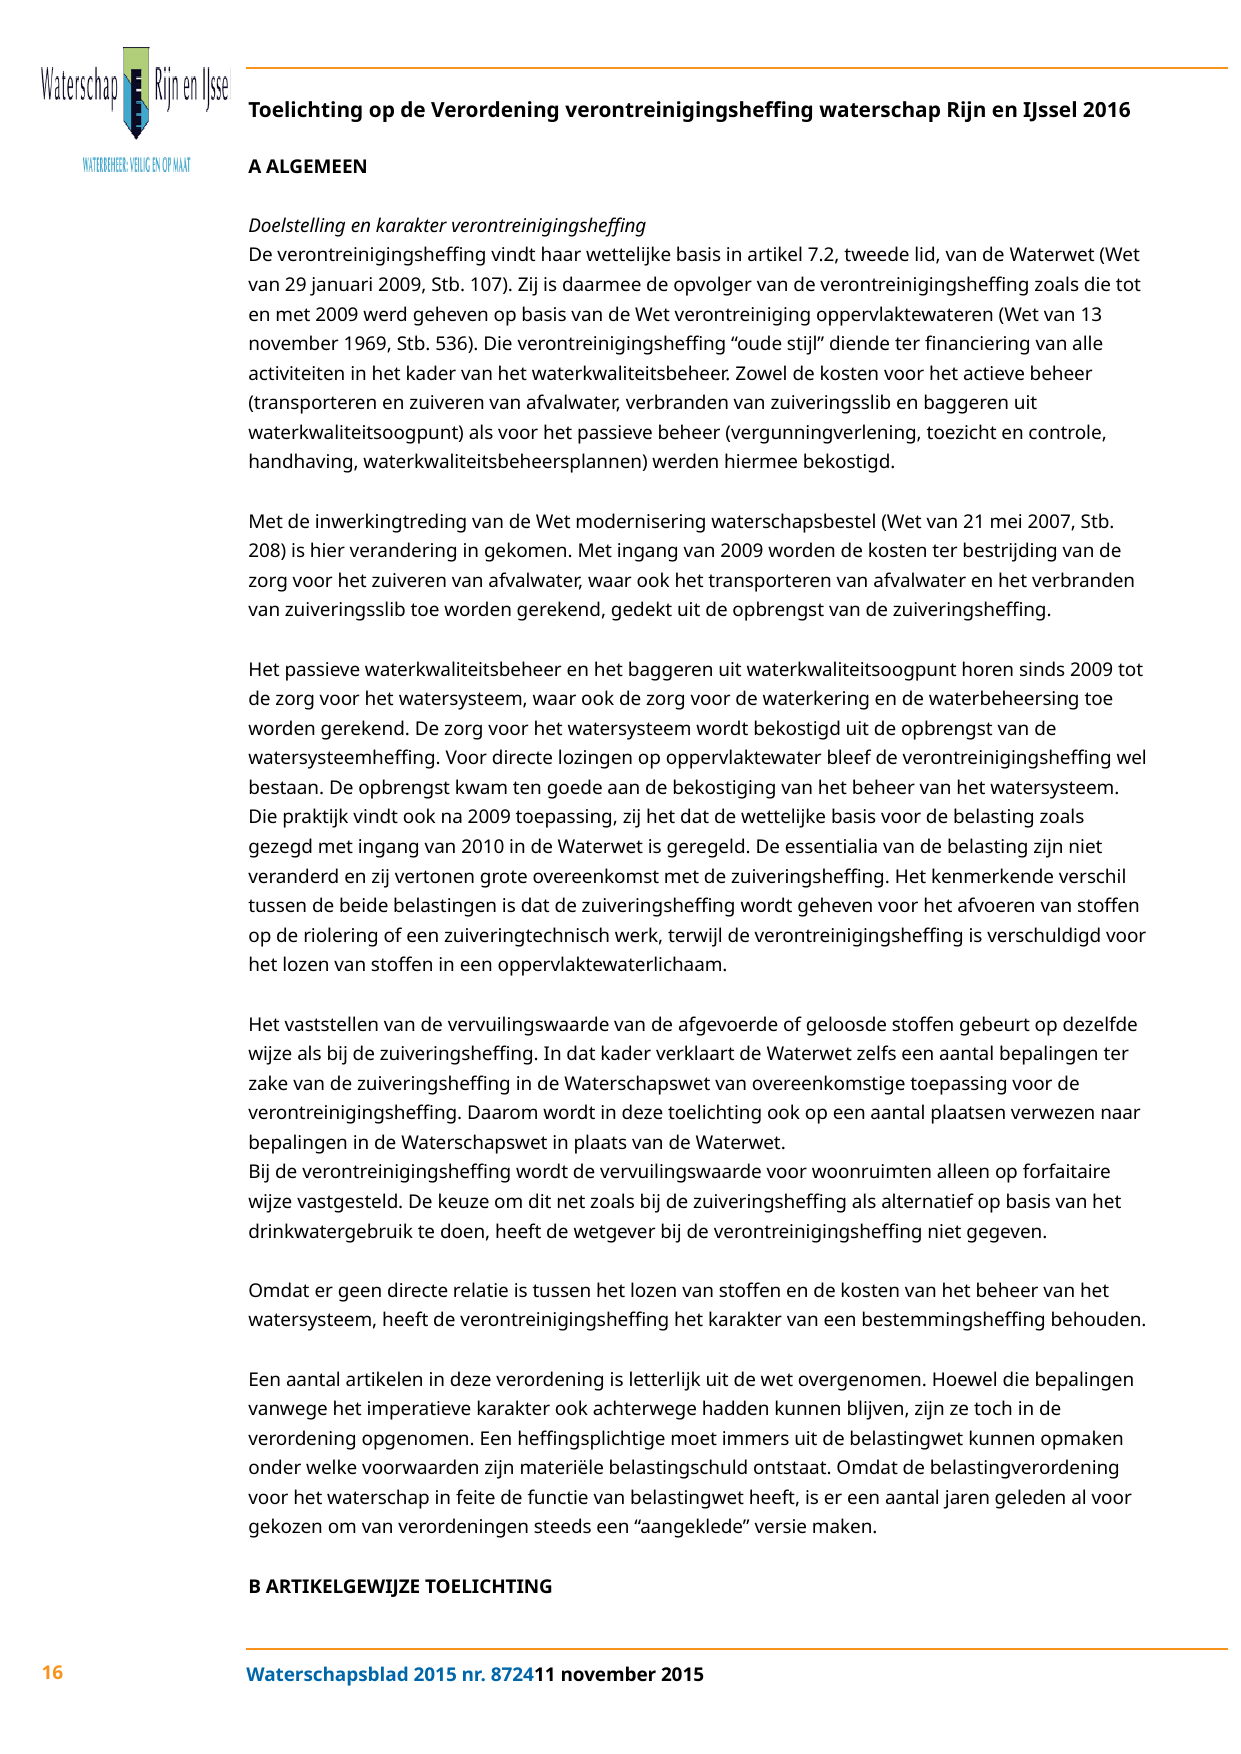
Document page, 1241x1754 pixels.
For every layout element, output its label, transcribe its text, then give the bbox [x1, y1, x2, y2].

text Het vaststellen van de vervuilingswaarde van de afgevoerde of geloosde stoffen gebeurt op dezelfde wijze als bij de zuiveringsheffing. In dat kader verklaart de Waterwet zelfs een aantal bepalingen ter zake van de zuiveringsheffing in de Waterschapswet van overeenkomstige toepassing voor de verontreinigingsheffing. Daarom wordt in deze toelichting ook op een aantal plaatsen verwezen naar bepalingen in de Waterschapswet in plaats van de Waterwet. [248, 1011, 1152, 1155]
text Het passieve waterkwaliteitsbeheer en het baggeren uit waterkwaliteitsoogpunt horen sinds 2009 tot de zorg voor het watersysteem, waar ook de zorg voor de waterkering en de waterbeheersing toe worden gerekend. De zorg voor het watersysteem wordt bekostigd uit de opbrengst van de watersysteemheffing. Voor directe lozingen op oppervlaktewater bleef de verontreinigingsheffing wel bestaan. De opbrengst kwam ten goede aan de bekostiging van het beheer van het watersysteem. Die praktijk vindt ook na 2009 toepassing, zij het dat de wettelijke basis voor de belasting zoals gezegd met ingang van 2010 in de Waterwet is geregeld. De essentialia van de belasting zijn niet veranderd en zij vertonen grote overeenkomst met de zuiveringsheffing. Het kenmerkende verschil tussen de beide belastingen is dat de zuiveringsheffing wordt geheven voor het afvoeren van stoffen op de riolering of een zuiveringtechnisch werk, terwijl de verontreinigingsheffing is verschuldigd voor het lozen van stoffen in een oppervlaktewaterlichaam. [248, 656, 1152, 977]
text Toelichting op de Verordening verontreinigingsheffing waterschap Rijn en IJssel 2016 [248, 95, 1152, 123]
text A ALGEMEEN [248, 153, 1152, 178]
text De verontreinigingsheffing vindt haar wettelijke basis in artikel 7.2, tweede lid, van de Waterwet (Wet van 29 januari 2009, Stb. 107). Zij is daarmee de opvolger van de verontreinigingsheffing zoals die tot en met 2009 werd geheven op basis van de Wet verontreiniging oppervlaktewateren (Wet van 13 november 1969, Stb. 536). Die verontreinigingsheffing “oude stijl” diende ter financiering van alle activiteiten in het kader van het waterkwaliteitsbeheer. Zowel de kosten voor het actieve beheer (transporteren en zuiveren van afvalwater, verbranden van zuiveringsslib en baggeren uit waterkwaliteitsoogpunt) als voor het passieve beheer (vergunningverlening, toezicht en controle, handhaving, waterkwaliteitsbeheersplannen) werden hiermee bekostigd. [248, 242, 1152, 474]
text Doelstelling en karakter verontreinigingsheffing [248, 212, 1152, 238]
text Omdat er geen directe relatie is tussen het lozen van stoffen en de kosten van het beheer van het watersysteem, heeft de verontreinigingsheffing het karakter van een bestemmingsheffing behouden. [248, 1277, 1152, 1332]
text Een aantal artikelen in deze verordening is letterlijk uit de wet overgenomen. Hoewel die bepalingen vanwege het imperatieve karakter ook achterwege hadden kunnen blijven, zijn ze toch in de verordening opgenomen. Een heffingsplichtige moet immers uit de belastingwet kunnen opmaken onder welke voorwaarden zijn materiële belastingschuld ontstaat. Omdat de belastingverordening voor het waterschap in feite de functie van belastingwet heeft, is er een aantal jaren geleden al voor gekozen om van verordeningen steeds een “aangeklede” versie maken. [248, 1366, 1152, 1539]
text Met de inwerkingtreding van de Wet modernisering waterschapsbestel (Wet van 21 mei 2007, Stb. 208) is hier verandering in gekomen. Met ingang van 2009 worden de kosten ter bestrijding van de zorg voor het zuiveren van afvalwater, waar ook het transporteren van afvalwater en het verbranden van zuiveringsslib toe worden gerekend, gedekt uit de opbrengst van de zuiveringsheffing. [248, 508, 1152, 622]
text Bij de verontreinigingsheffing wordt de vervuilingswaarde voor woonruimten alleen op forfaitaire wijze vastgesteld. De keuze om dit net zoals bij de zuiveringsheffing als alternatief op basis van het drinkwatergebruik te doen, heeft de wetgever bij de verontreinigingsheffing niet gegeven. [248, 1159, 1152, 1243]
text B ARTIKELGEWIJZE TOELICHTING [248, 1573, 1152, 1598]
picture [41, 47, 231, 172]
